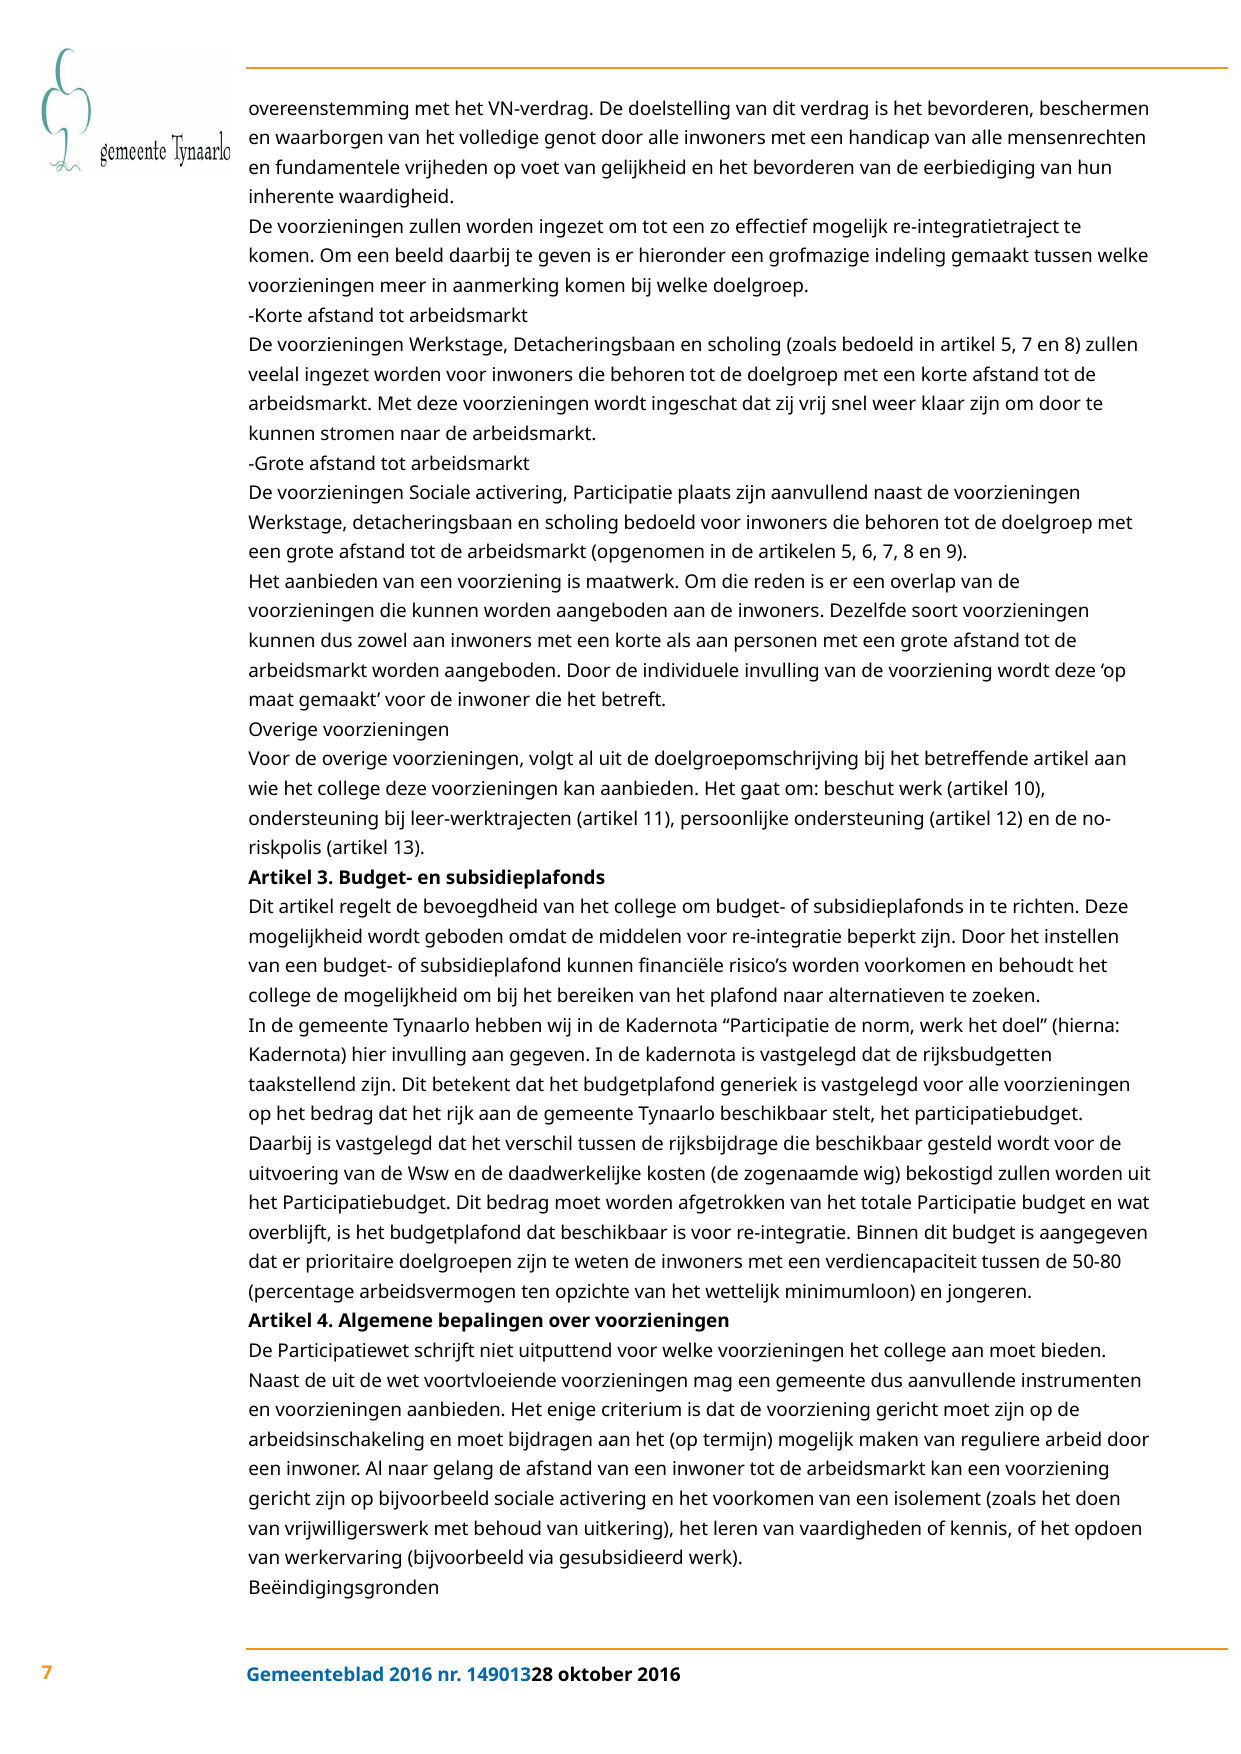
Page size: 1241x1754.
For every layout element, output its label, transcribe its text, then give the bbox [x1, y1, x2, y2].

text Dit artikel regelt de bevoegdheid van het college om budget- of subsidieplafonds in te richten. Deze mogelijkheid wordt geboden omdat de middelen voor re-integratie beperkt zijn. Door het instellen van een budget- of subsidieplafond kunnen financiële risico’s worden voorkomen en behoudt het college de mogelijkheid om bij het bereiken van het plafond naar alternatieven te zoeken. [248, 893, 1152, 1008]
text Artikel 3. Budget- en subsidieplafonds [248, 864, 1152, 890]
text Artikel 4. Algemene bepalingen over voorzieningen [248, 1308, 1152, 1333]
picture [41, 47, 231, 172]
text De voorzieningen zullen worden ingezet om tot een zo effectief mogelijk re-integratietraject te komen. Om een beeld daarbij te geven is er hieronder een grofmazige indeling gemaakt tussen welke voorzieningen meer in aanmerking komen bij welke doelgroep. [248, 213, 1152, 298]
text Voor de overige voorzieningen, volgt al uit de doelgroepomschrijving bij het betreffende artikel aan wie het college deze voorzieningen kan aanbieden. Het gaat om: beschut werk (artikel 10), ondersteuning bij leer-werktrajecten (artikel 11), persoonlijke ondersteuning (artikel 12) en de no-riskpolis (artikel 13). [248, 746, 1152, 860]
text -Korte afstand tot arbeidsmarkt [248, 302, 1152, 328]
text Overige voorzieningen [248, 716, 1152, 742]
text De voorzieningen Sociale activering, Participatie plaats zijn aanvullend naast de voorzieningen Werkstage, detacheringsbaan en scholing bedoeld voor inwoners die behoren tot de doelgroep met een grote afstand tot de arbeidsmarkt (opgenomen in de artikelen 5, 6, 7, 8 en 9). [248, 479, 1152, 564]
text overeenstemming met het VN-verdrag. De doelstelling van dit verdrag is het bevorderen, beschermen en waarborgen van het volledige genot door alle inwoners met een handicap van alle mensenrechten en fundamentele vrijheden op voet van gelijkheid en het bevorderen van de eerbiediging van hun inherente waardigheid. [248, 95, 1152, 209]
text In de gemeente Tynaarlo hebben wij in de Kadernota “Participatie de norm, werk het doel” (hierna: Kadernota) hier invulling aan gegeven. In de kadernota is vastgelegd dat de rijksbudgetten taakstellend zijn. Dit betekent dat het budgetplafond generiek is vastgelegd voor alle voorzieningen op het bedrag dat het rijk aan de gemeente Tynaarlo beschikbaar stelt, het participatiebudget. Daarbij is vastgelegd dat het verschil tussen de rijksbijdrage die beschikbaar gesteld wordt voor de uitvoering van de Wsw en de daadwerkelijke kosten (de zogenaamde wig) bekostigd zullen worden uit het Participatiebudget. Dit bedrag moet worden afgetrokken van het totale Participatie budget en wat overblijft, is het budgetplafond dat beschikbaar is voor re-integratie. Binnen dit budget is aangegeven dat er prioritaire doelgroepen zijn te weten de inwoners met een verdiencapaciteit tussen de 50-80 (percentage arbeidsvermogen ten opzichte van het wettelijk minimumloon) en jongeren. [248, 1012, 1152, 1304]
text De Participatiewet schrijft niet uitputtend voor welke voorzieningen het college aan moet bieden. Naast de uit de wet voortvloeiende voorzieningen mag een gemeente dus aanvullende instrumenten en voorzieningen aanbieden. Het enige criterium is dat de voorziening gericht moet zijn op de arbeidsinschakeling en moet bijdragen aan het (op termijn) mogelijk maken van reguliere arbeid door een inwoner. Al naar gelang de afstand van een inwoner tot de arbeidsmarkt kan een voorziening gericht zijn op bijvoorbeeld sociale activering en het voorkomen van een isolement (zoals het doen van vrijwilligerswerk met behoud van uitkering), het leren van vaardigheden of kennis, of het opdoen van werkervaring (bijvoorbeeld via gesubsidieerd werk). [248, 1337, 1152, 1570]
text Beëindigingsgronden [248, 1574, 1152, 1600]
text -Grote afstand tot arbeidsmarkt [248, 450, 1152, 476]
text Het aanbieden van een voorziening is maatwerk. Om die reden is er een overlap van de voorzieningen die kunnen worden aangeboden aan de inwoners. Dezelfde soort voorzieningen kunnen dus zowel aan inwoners met een korte als aan personen met een grote afstand tot de arbeidsmarkt worden aangeboden. Door de individuele invulling van de voorziening wordt deze ‘op maat gemaakt’ voor de inwoner die het betreft. [248, 568, 1152, 712]
text De voorzieningen Werkstage, Detacheringsbaan en scholing (zoals bedoeld in artikel 5, 7 en 8) zullen veelal ingezet worden voor inwoners die behoren tot de doelgroep met een korte afstand tot de arbeidsmarkt. Met deze voorzieningen wordt ingeschat dat zij vrij snel weer klaar zijn om door te kunnen stromen naar de arbeidsmarkt. [248, 331, 1152, 446]
